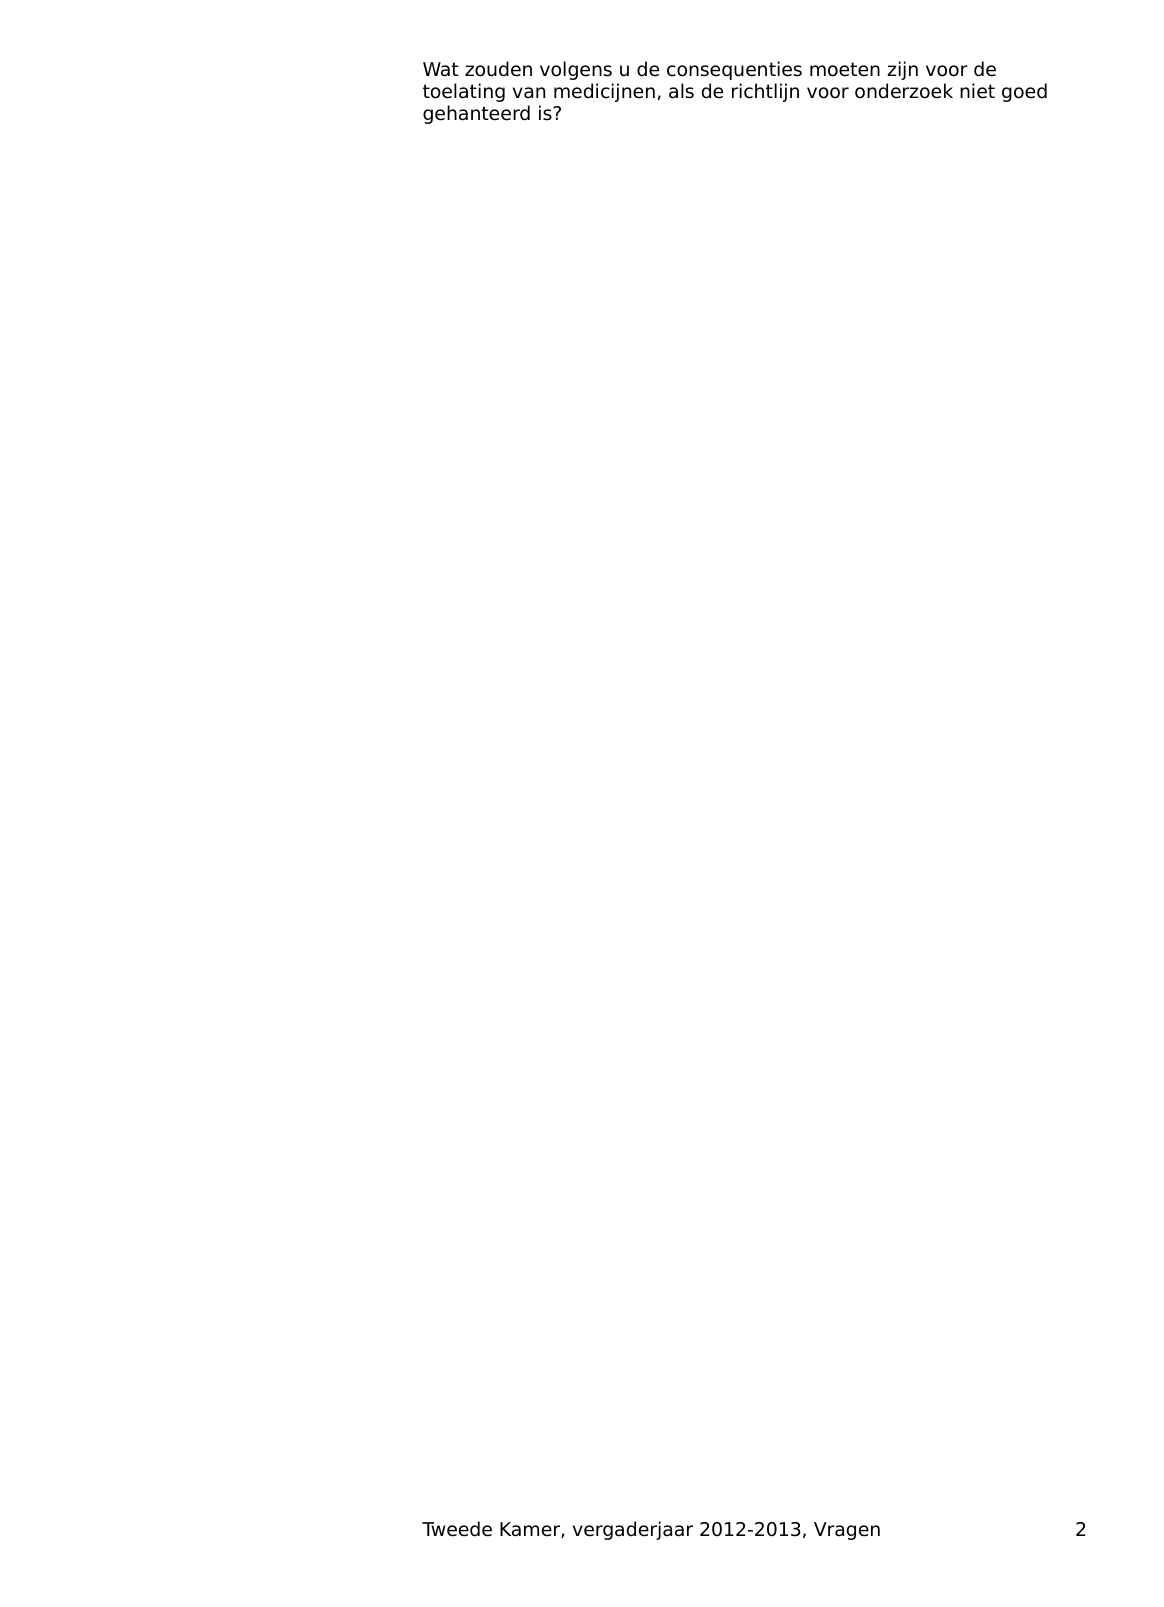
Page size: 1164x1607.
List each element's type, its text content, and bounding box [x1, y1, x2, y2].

text Wat zouden volgens u de consequenties moeten zijn voor de toelating van medicijnen, als de richtlijn voor onderzoek niet goed gehanteerd is? [422, 59, 1087, 125]
